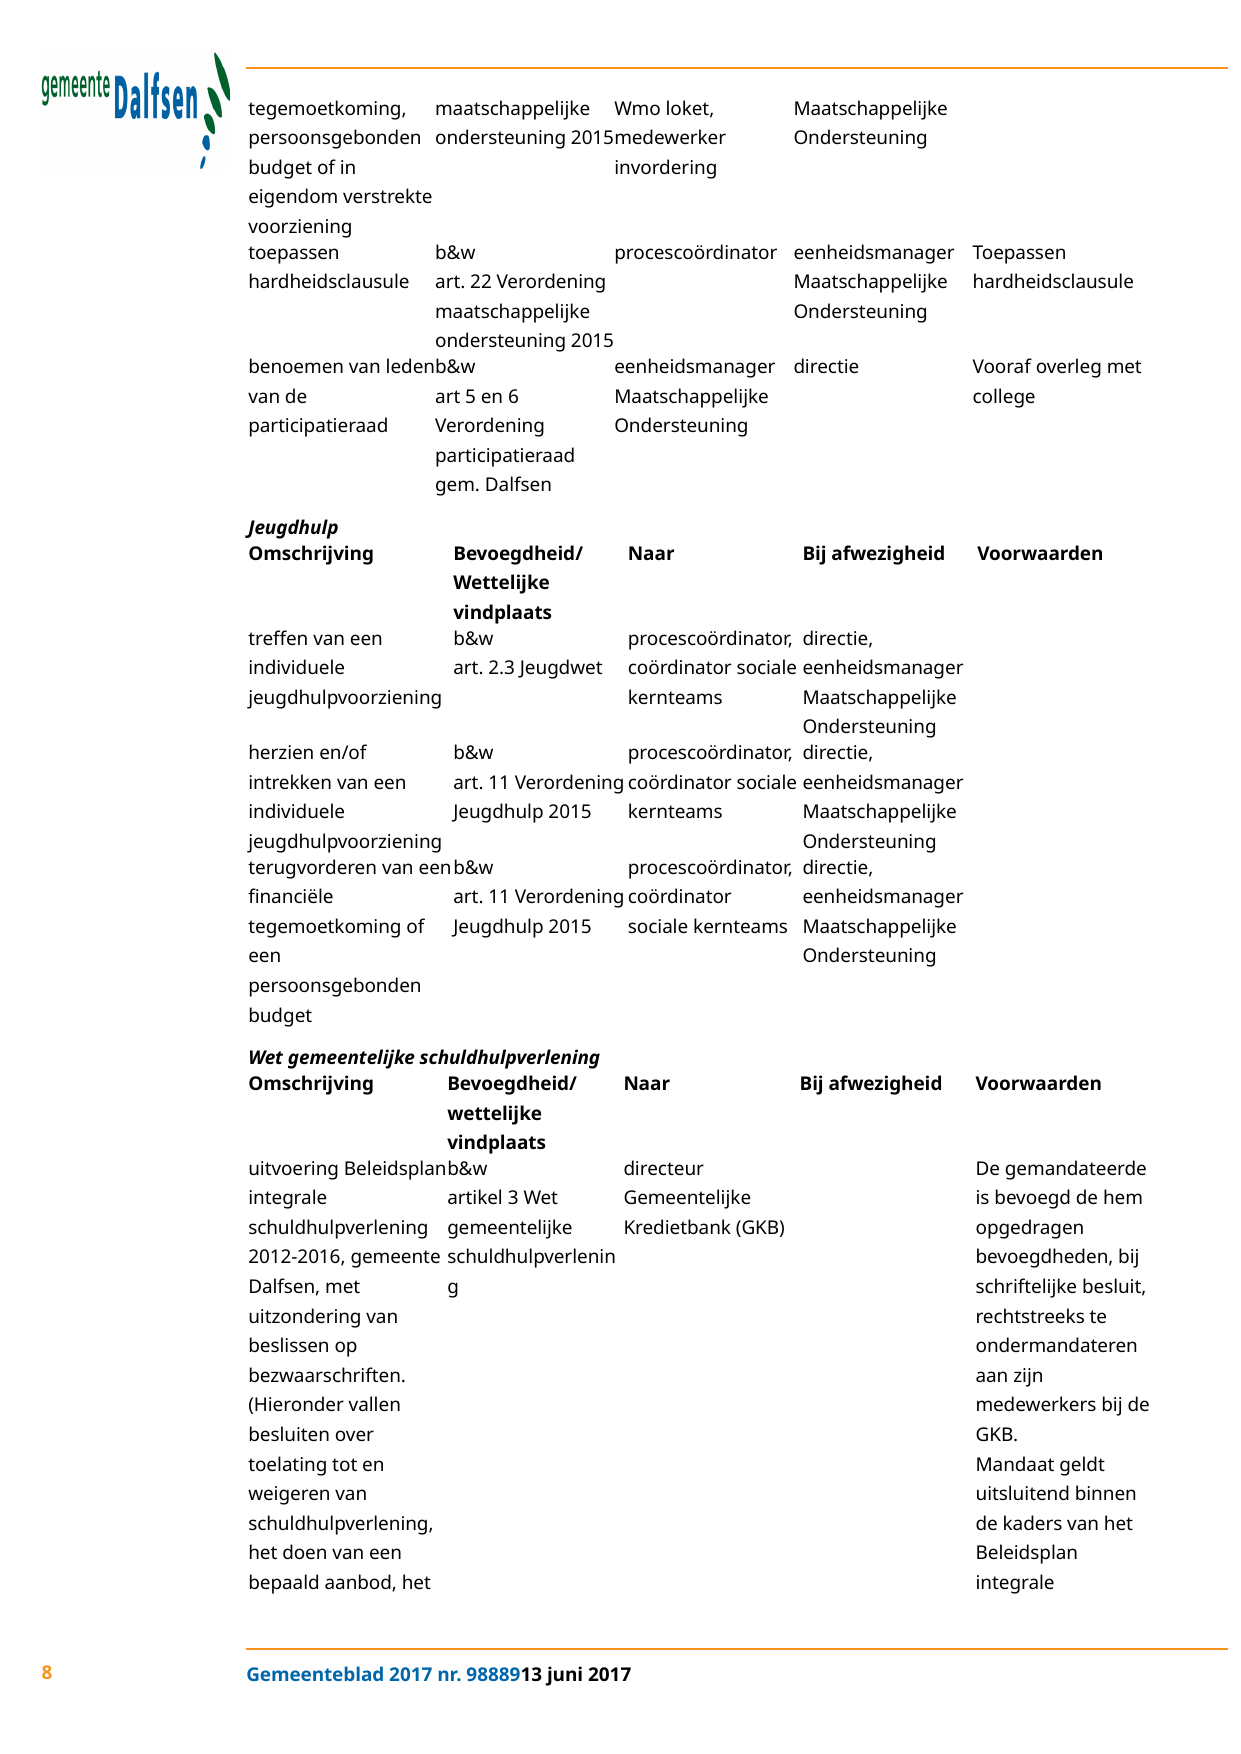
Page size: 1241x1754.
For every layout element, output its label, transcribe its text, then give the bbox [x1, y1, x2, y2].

table_cell Toepassen hardheidsclausule [973, 239, 1152, 353]
text Wet gemeentelijke schuldhulpverlening [248, 1044, 1152, 1070]
picture [41, 47, 231, 172]
table_cell b&w art. 11 Verordening Jeugdhulp 2015 [453, 854, 628, 1027]
table_cell b&w art. 22 Verordening maatschappelijke ondersteuning 2015 [435, 239, 614, 353]
table_cell benoemen van leden van de participatieraad [248, 353, 435, 497]
table_cell procescoördinator [614, 239, 793, 353]
table_header Bevoegdheid/Wettelijke vindplaats [453, 540, 628, 625]
table_header Voorwaarden [977, 540, 1152, 625]
table_cell [973, 95, 1152, 239]
table_header Bij afwezigheid [799, 1070, 975, 1155]
table_cell eenheidsmanager Maatschappelijke Ondersteuning [793, 239, 972, 353]
table_cell b&w art. 11 Verordening Jeugdhulp 2015 [453, 739, 628, 854]
table_cell directie, eenheidsmanager Maatschappelijke Ondersteuning [802, 739, 977, 854]
table_cell procescoördinator, coördinator sociale kernteams [628, 854, 802, 1027]
text Jeugdhulp [248, 514, 1152, 540]
table_cell herzien en/of intrekken van een individuele jeugdhulpvoorziening [248, 739, 453, 854]
table_header Bij afwezigheid [802, 540, 977, 625]
table_header Omschrijving [248, 1070, 447, 1155]
table_cell procescoördinator, coördinator sociale kernteams [628, 625, 802, 739]
table_cell [977, 739, 1152, 854]
table_cell b&w artikel 3 Wet gemeentelijke schuldhulpverlening [447, 1155, 623, 1595]
table_cell uitvoering Beleidsplan integrale schuldhulpverlening 2012-2016, gemeente Dalfsen, met uitzondering van beslissen op bezwaarschriften. (Hieronder vallen besluiten over toelating tot en weigeren van schuldhulpverlening, het doen van een bepaald aanbod, het [248, 1155, 447, 1595]
table_cell directie, eenheidsmanager Maatschappelijke Ondersteuning [802, 625, 977, 739]
table_cell toepassen hardheidsclausule [248, 239, 435, 353]
table_cell treffen van een individuele jeugdhulpvoorziening [248, 625, 453, 739]
table_cell eenheidsmanager Maatschappelijke Ondersteuning [614, 353, 793, 497]
table_cell [977, 625, 1152, 739]
table_cell procescoördinator, coördinator sociale kernteams [628, 739, 802, 854]
table_header Voorwaarden [975, 1070, 1152, 1155]
table_cell Wmo loket, medewerker invordering [614, 95, 793, 239]
table_cell Vooraf overleg met college [973, 353, 1152, 497]
table_header Bevoegdheid/wettelijke vindplaats [447, 1070, 623, 1155]
table_cell directie [793, 353, 972, 497]
table_cell [799, 1155, 975, 1595]
table_cell Maatschappelijke Ondersteuning [793, 95, 972, 239]
table_header Naar [623, 1070, 799, 1155]
table_cell maatschappelijke ondersteuning 2015 [435, 95, 614, 239]
table_cell [977, 854, 1152, 1027]
table_header Naar [628, 540, 802, 625]
table_cell directeur Gemeentelijke Kredietbank (GKB) [623, 1155, 799, 1595]
table_cell directie, eenheidsmanager Maatschappelijke Ondersteuning [802, 854, 977, 1027]
table_cell b&w art. 2.3 Jeugdwet [453, 625, 628, 739]
table_cell De gemandateerde is bevoegd de hem opgedragen bevoegdheden, bij schriftelijke besluit, rechtstreeks te ondermandateren aan zijn medewerkers bij de GKB. Mandaat geldt uitsluitend binnen de kaders van het Beleidsplan integrale [975, 1155, 1152, 1595]
table_header Omschrijving [248, 540, 453, 625]
table_cell b&w art 5 en 6 Verordening participatieraad gem. Dalfsen [435, 353, 614, 497]
table_cell terugvorderen van een financiële tegemoetkoming of een persoonsgebonden budget [248, 854, 453, 1027]
table_cell tegemoetkoming, persoonsgebonden budget of in eigendom verstrekte voorziening [248, 95, 435, 239]
